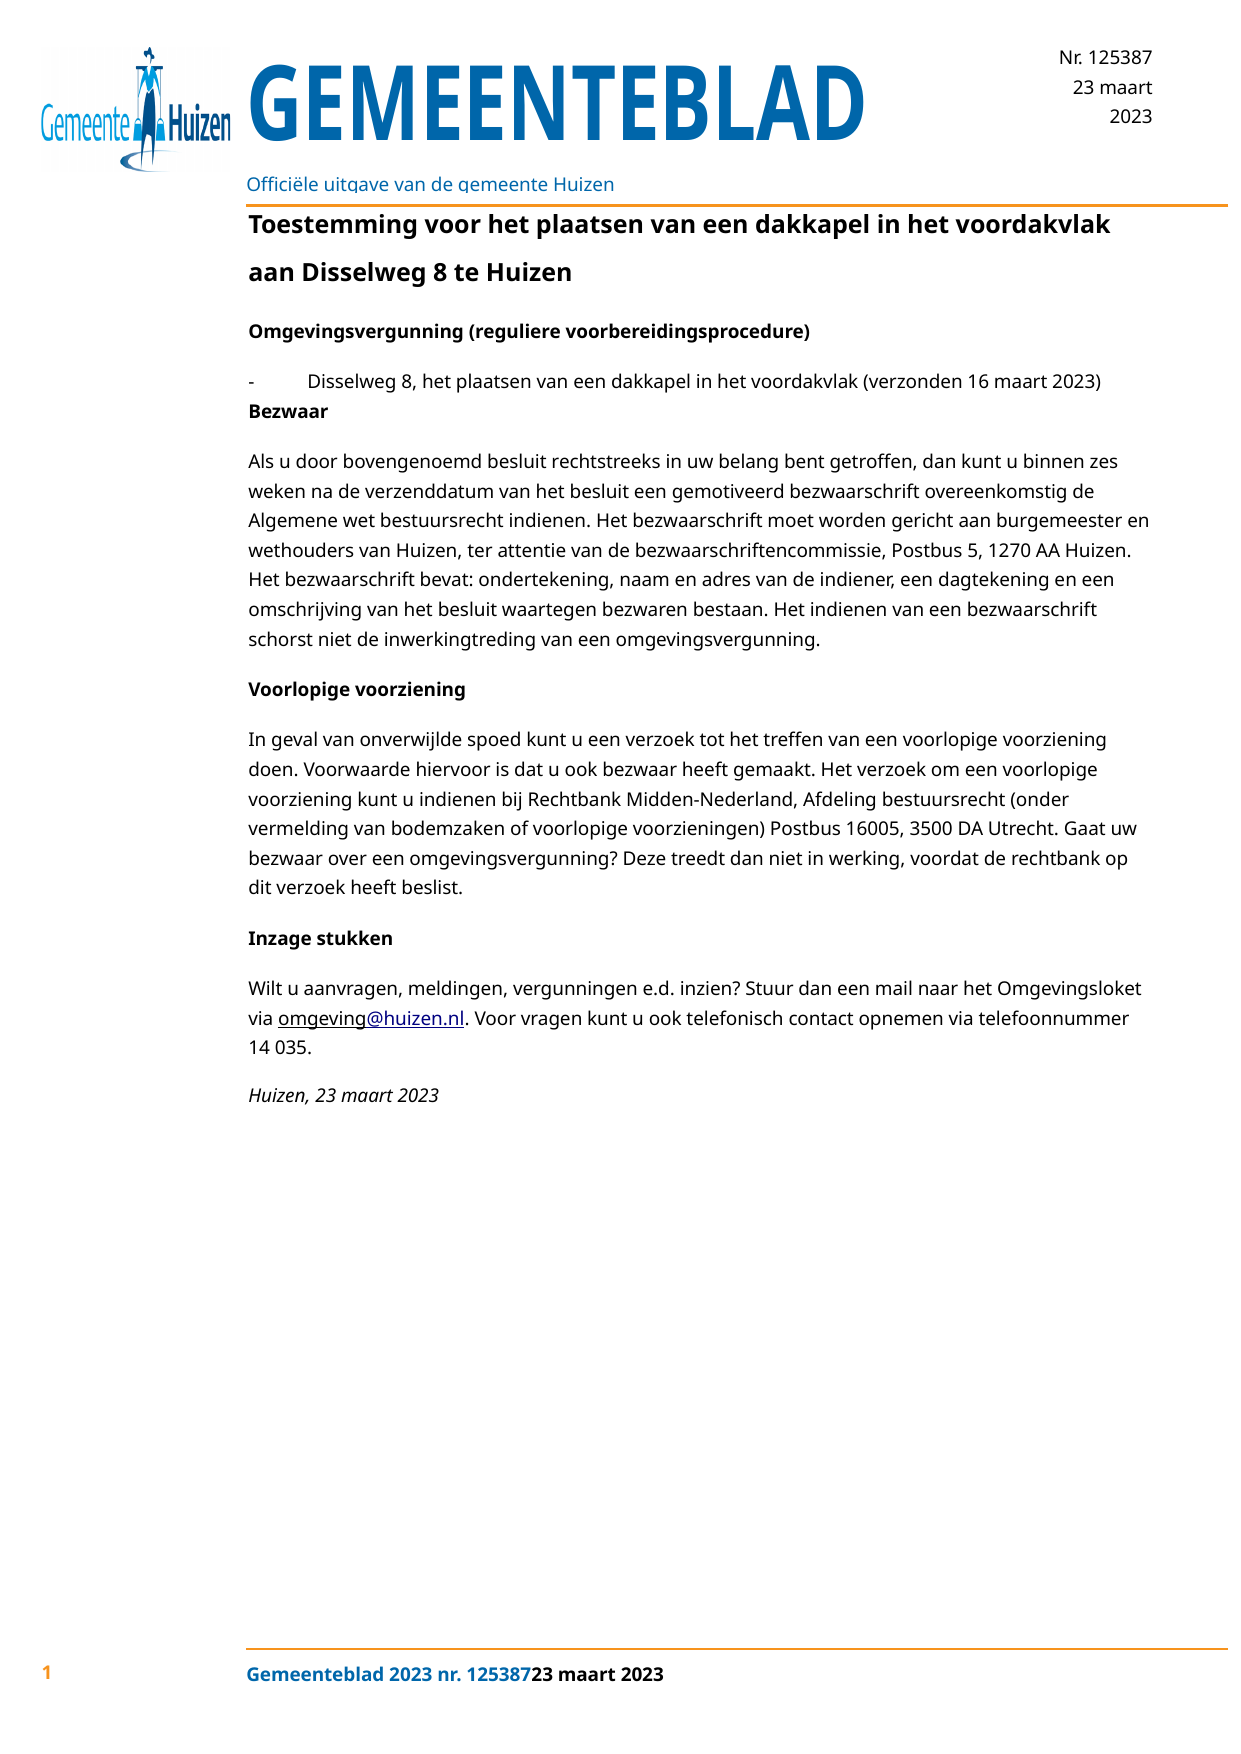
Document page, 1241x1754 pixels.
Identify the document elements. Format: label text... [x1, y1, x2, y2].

text Bezwaar [248, 398, 1152, 424]
text Wilt u aanvragen, meldingen, vergunningen e.d. inzien? Stuur dan een mail naar het Omgevingsloket via omgeving@huizen.nl. Voor vragen kunt u ook telefonisch contact opnemen via telefoonnummer 14 035. [248, 975, 1152, 1060]
text Huizen, 23 maart 2023 [248, 1082, 1152, 1108]
text Voorlopige voorziening [248, 676, 1152, 702]
text Toestemming voor het plaatsen van een dakkapel in het voordakvlak aan Disselweg 8 te Huizen [248, 207, 1152, 288]
text In geval van onverwijlde spoed kunt u een verzoek tot het treffen van een voorlopige voorziening doen. Voorwaarde hiervoor is dat u ook bezwaar heeft gemaakt. Het verzoek om een voorlopige voorziening kunt u indienen bij Rechtbank Midden-Nederland, Afdeling bestuursrecht (onder vermelding van bodemzaken of voorlopige voorzieningen) Postbus 16005, 3500 DA Utrecht. Gaat uw bezwaar over een omgevingsvergunning? Deze treedt dan niet in werking, voordat de rechtbank op dit verzoek heeft beslist. [248, 727, 1152, 900]
list Disselweg 8, het plaatsen van een dakkapel in het voordakvlak (verzonden 16 maart 2023) [248, 368, 1152, 394]
text Omgevingsvergunning (reguliere voorbereidingsprocedure) [248, 318, 1152, 344]
picture [41, 47, 231, 172]
text Inzage stukken [248, 925, 1152, 951]
text Als u door bovengenoemd besluit rechtstreeks in uw belang bent getroffen, dan kunt u binnen zes weken na de verzenddatum van het besluit een gemotiveerd bezwaarschrift overeenkomstig de Algemene wet bestuursrecht indienen. Het bezwaarschrift moet worden gericht aan burgemeester en wethouders van Huizen, ter attentie van de bezwaarschriftencommissie, Postbus 5, 1270 AA Huizen. Het bezwaarschrift bevat: ondertekening, naam en adres van de indiener, een dagtekening en een omschrijving van het besluit waartegen bezwaren bestaan. Het indienen van een bezwaarschrift schorst niet de inwerkingtreding van een omgevingsvergunning. [248, 448, 1152, 652]
